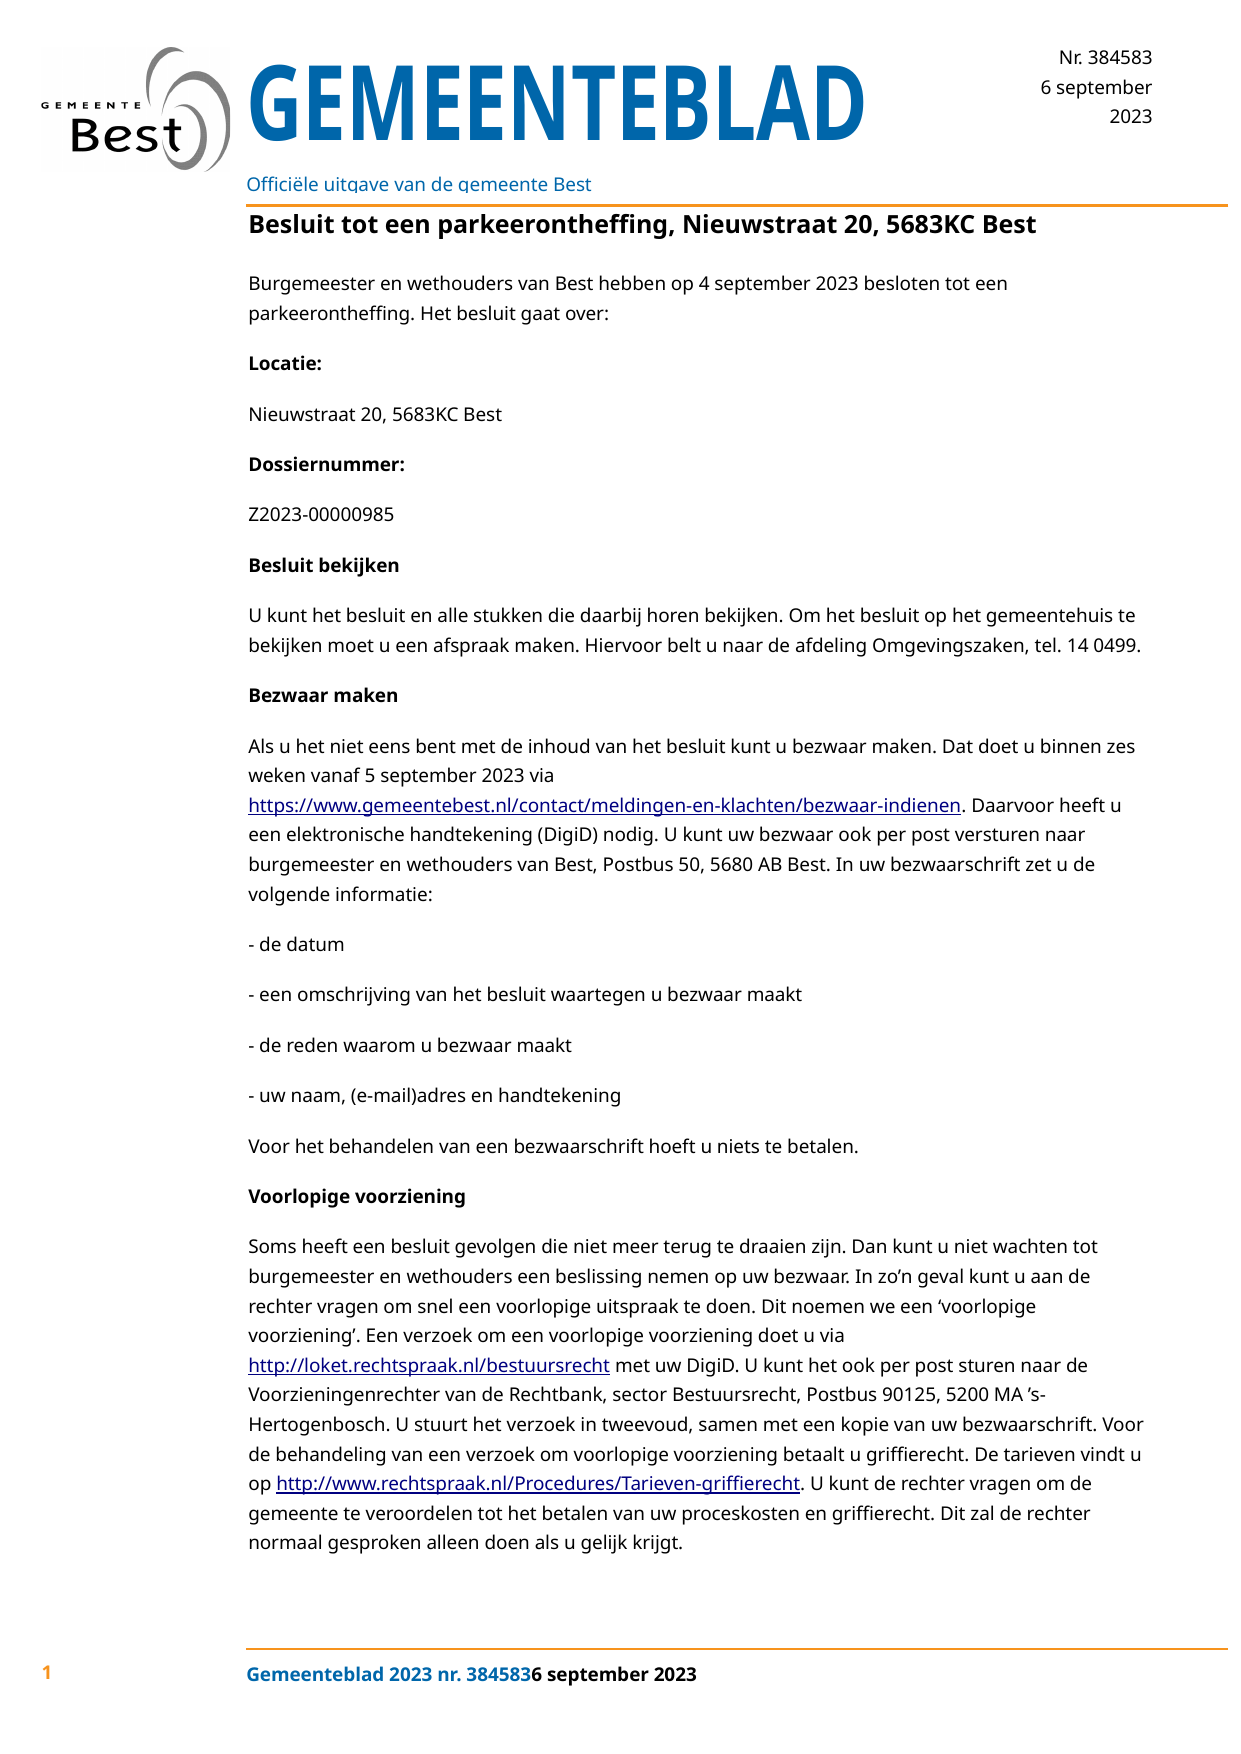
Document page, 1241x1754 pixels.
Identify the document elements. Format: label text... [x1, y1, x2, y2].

text Soms heeft een besluit gevolgen die niet meer terug te draaien zijn. Dan kunt u niet wachten tot burgemeester en wethouders een beslissing nemen op uw bezwaar. In zo’n geval kunt u aan de rechter vragen om snel een voorlopige uitspraak te doen. Dit noemen we een ‘voorlopige voorziening’. Een verzoek om een voorlopige voorziening doet u via http://loket.rechtspraak.nl/bestuursrecht met uw DigiD. U kunt het ook per post sturen naar de Voorzieningenrechter van de Rechtbank, sector Bestuursrecht, Postbus 90125, 5200 MA ’s-Hertogenbosch. U stuurt het verzoek in tweevoud, samen met een kopie van uw bezwaarschrift. Voor de behandeling van een verzoek om voorlopige voorziening betaalt u griffierecht. De tarieven vindt u op http://www.rechtspraak.nl/Procedures/Tarieven-griffierecht. U kunt de rechter vragen om de gemeente te veroordelen tot het betalen van uw proceskosten en griffierecht. Dit zal de rechter normaal gesproken alleen doen als u gelijk krijgt. [248, 1234, 1152, 1555]
text - de reden waarom u bezwaar maakt [248, 1032, 1152, 1058]
text Voor het behandelen van een bezwaarschrift hoeft u niets te betalen. [248, 1133, 1152, 1158]
text Nieuwstraat 20, 5683KC Best [248, 401, 1152, 426]
text Voorlopige voorziening [248, 1183, 1152, 1209]
text - een omschrijving van het besluit waartegen u bezwaar maakt [248, 982, 1152, 1007]
text U kunt het besluit en alle stukken die daarbij horen bekijken. Om het besluit op het gemeentehuis te bekijken moet u een afspraak maken. Hiervoor belt u naar de afdeling Omgevingszaken, tel. 14 0499. [248, 602, 1152, 658]
picture [41, 47, 231, 172]
text Dossiernummer: [248, 451, 1152, 477]
text - de datum [248, 931, 1152, 957]
text Bezwaar maken [248, 682, 1152, 708]
text - uw naam, (e-mail)adres en handtekening [248, 1082, 1152, 1108]
text Als u het niet eens bent met de inhoud van het besluit kunt u bezwaar maken. Dat doet u binnen zes weken vanaf 5 september 2023 via https://www.gemeentebest.nl/contact/meldingen-en-klachten/bezwaar-indienen. Daarvoor heeft u een elektronische handtekening (DigiD) nodig. U kunt uw bezwaar ook per post versturen naar burgemeester en wethouders van Best, Postbus 50, 5680 AB Best. In uw bezwaarschrift zet u de volgende informatie: [248, 733, 1152, 906]
text Locatie: [248, 350, 1152, 376]
text Besluit bekijken [248, 552, 1152, 578]
text Burgemeester en wethouders van Best hebben op 4 september 2023 besloten tot een parkeerontheffing. Het besluit gaat over: [248, 270, 1152, 326]
text Z2023-00000985 [248, 502, 1152, 527]
text Besluit tot een parkeerontheffing, Nieuwstraat 20, 5683KC Best [248, 207, 1152, 241]
